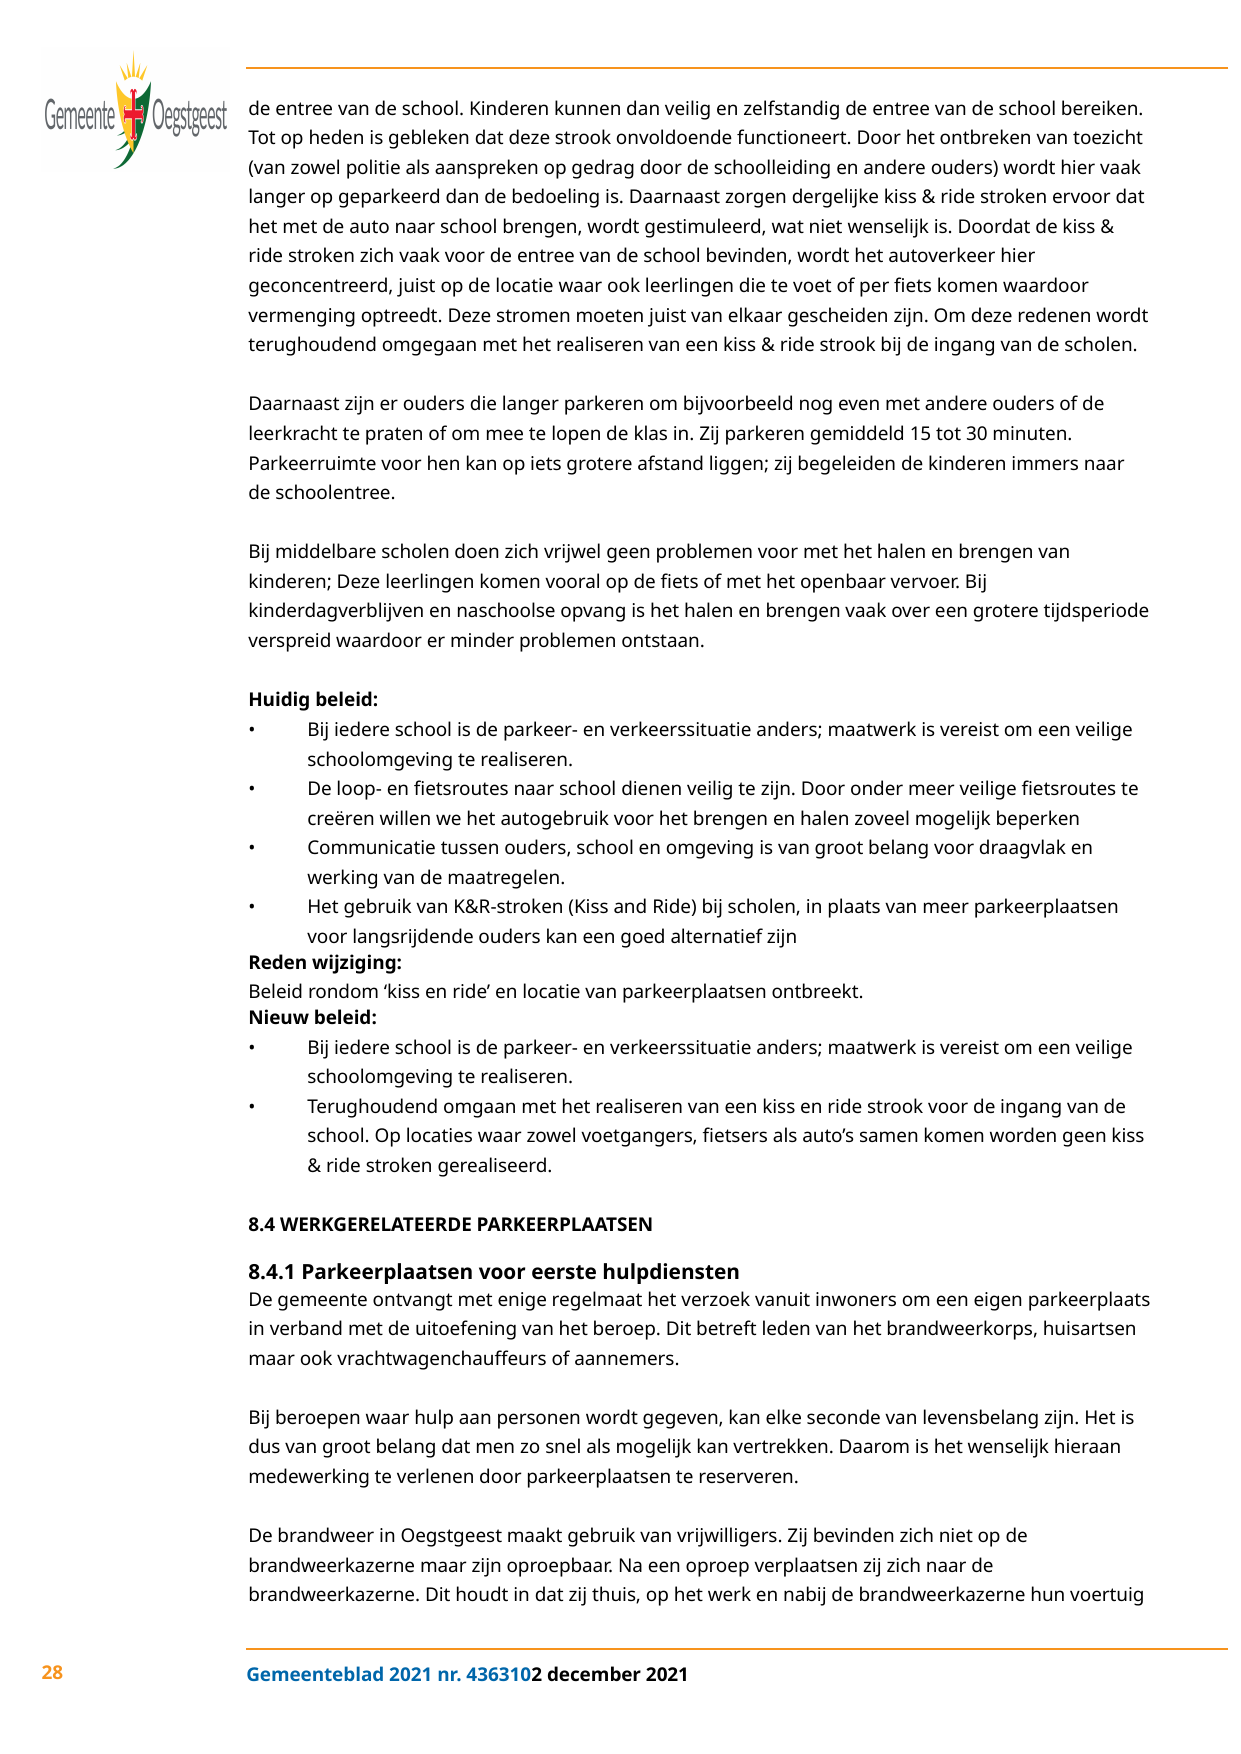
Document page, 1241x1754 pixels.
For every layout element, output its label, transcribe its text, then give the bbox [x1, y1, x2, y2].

text 8.4 WERKGERELATEERDE PARKEERPLAATSEN [248, 1211, 1152, 1236]
table_cell Nieuw beleid: Bij iedere school is de parkeer- en verkeerssituatie anders; maatwerk is vereist om een veilige schoolomgeving te realiseren. Terughoudend omgaan met het realiseren van een kiss en ride strook voor de ingang van de school. Op locaties waar zowel voetgangers, fietsers als auto’s samen komen worden geen kiss & ride stroken gerealiseerd. [248, 1004, 1152, 1178]
text Bij middelbare scholen doen zich vrijwel geen problemen voor met het halen en brengen van kinderen; Deze leerlingen komen vooral op de fiets of met het openbaar vervoer. Bij kinderdagverblijven en naschoolse opvang is het halen en brengen vaak over een grotere tijdsperiode verspreid waardoor er minder problemen ontstaan. [248, 538, 1152, 653]
table_cell Reden wijziging: Beleid rondom ‘kiss en ride’ en locatie van parkeerplaatsen ontbreekt. [248, 949, 1152, 1004]
text Bij beroepen waar hulp aan personen wordt gegeven, kan elke seconde van levensbelang zijn. Het is dus van groot belang dat men zo snel als mogelijk kan vertrekken. Daarom is het wenselijk hieraan medewerking te verlenen door parkeerplaatsen te reserveren. [248, 1404, 1152, 1489]
text 8.4.1 Parkeerplaatsen voor eerste hulpdiensten [248, 1257, 1152, 1286]
text De brandweer in Oegstgeest maakt gebruik van vrijwilligers. Zij bevinden zich niet op de brandweerkazerne maar zijn oproepbaar. Na een oproep verplaatsen zij zich naar de brandweerkazerne. Dit houdt in dat zij thuis, op het werk en nabij de brandweerkazerne hun voertuig [248, 1522, 1152, 1607]
picture [41, 47, 231, 172]
table_header Huidig beleid: Bij iedere school is de parkeer- en verkeerssituatie anders; maatwerk is vereist om een veilige schoolomgeving te realiseren. De loop- en fietsroutes naar school dienen veilig te zijn. Door onder meer veilige fietsroutes te creëren willen we het autogebruik voor het brengen en halen zoveel mogelijk beperken Communicatie tussen ouders, school en omgeving is van groot belang voor draagvlak en werking van de maatregelen. Het gebruik van K&R-stroken (Kiss and Ride) bij scholen, in plaats van meer parkeerplaatsen voor langsrijdende ouders kan een goed alternatief zijn [248, 687, 1152, 949]
text de entree van de school. Kinderen kunnen dan veilig en zelfstandig de entree van de school bereiken. Tot op heden is gebleken dat deze strook onvoldoende functioneert. Door het ontbreken van toezicht (van zowel politie als aanspreken op gedrag door de schoolleiding en andere ouders) wordt hier vaak langer op geparkeerd dan de bedoeling is. Daarnaast zorgen dergelijke kiss & ride stroken ervoor dat het met de auto naar school brengen, wordt gestimuleerd, wat niet wenselijk is. Doordat de kiss & ride stroken zich vaak voor de entree van de school bevinden, wordt het autoverkeer hier geconcentreerd, juist op de locatie waar ook leerlingen die te voet of per fiets komen waardoor vermenging optreedt. Deze stromen moeten juist van elkaar gescheiden zijn. Om deze redenen wordt terughoudend omgegaan met het realiseren van een kiss & ride strook bij de ingang van de scholen. [248, 95, 1152, 357]
text Daarnaast zijn er ouders die langer parkeren om bijvoorbeeld nog even met andere ouders of de leerkracht te praten of om mee te lopen de klas in. Zij parkeren gemiddeld 15 tot 30 minuten. Parkeerruimte voor hen kan op iets grotere afstand liggen; zij begeleiden de kinderen immers naar de schoolentree. [248, 391, 1152, 505]
text De gemeente ontvangt met enige regelmaat het verzoek vanuit inwoners om een eigen parkeerplaats in verband met de uitoefening van het beroep. Dit betreft leden van het brandweerkorps, huisartsen maar ook vrachtwagenchauffeurs of aannemers. [248, 1286, 1152, 1371]
